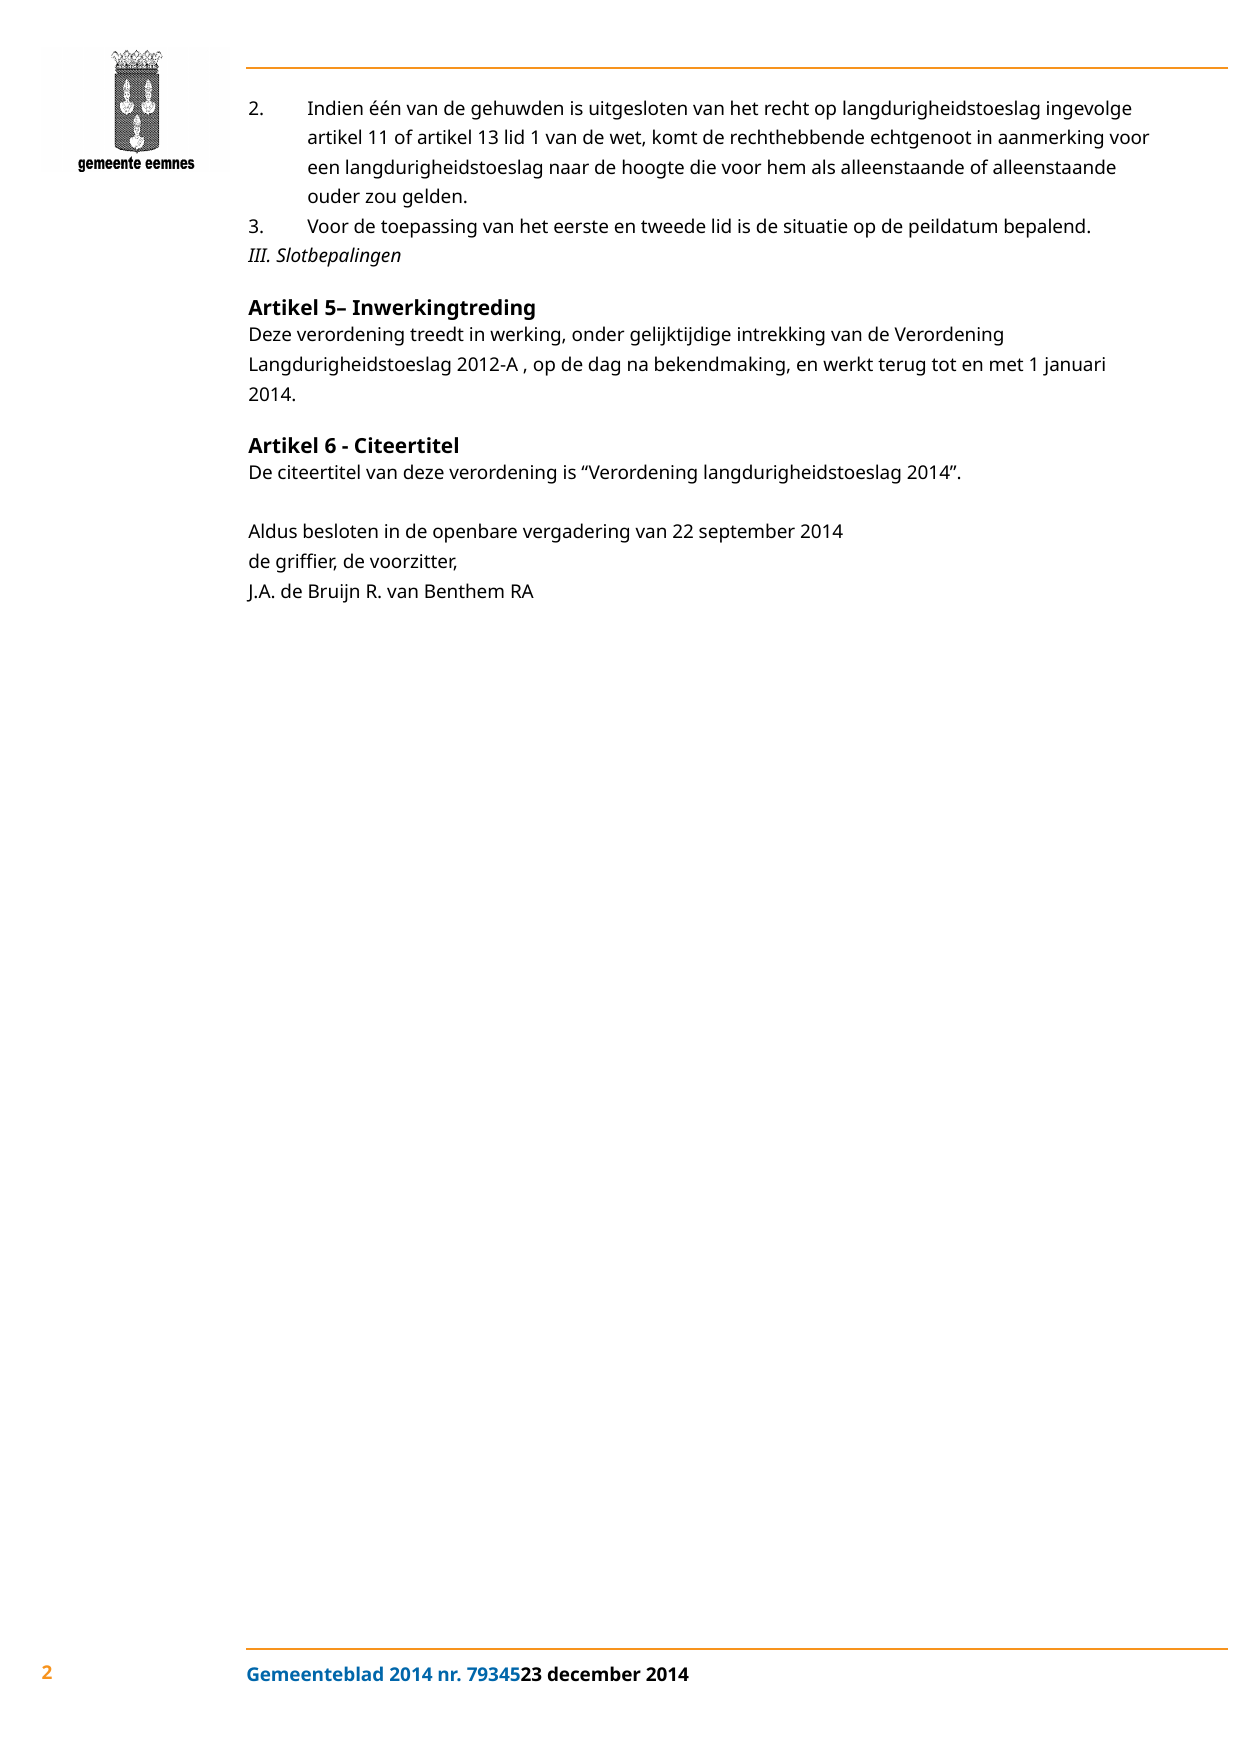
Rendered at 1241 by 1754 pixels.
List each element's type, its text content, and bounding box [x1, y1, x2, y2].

list Indien één van de gehuwden is uitgesloten van het recht op langdurigheidstoeslag ingevolge artikel 11 of artikel 13 lid 1 van de wet, komt de rechthebbende echtgenoot in aanmerking voor een langdurigheidstoeslag naar de hoogte die voor hem als alleenstaande of alleenstaande ouder zou gelden. [248, 95, 1152, 209]
picture [41, 47, 231, 172]
text De citeertitel van deze verordening is “Verordening langdurigheidstoeslag 2014”. [248, 459, 1152, 485]
text Deze verordening treedt in werking, onder gelijktijdige intrekking van de Verordening Langdurigheidstoeslag 2012-A , op de dag na bekendmaking, en werkt terug tot en met 1 januari 2014. [248, 322, 1152, 406]
text III. Slotbepalingen [248, 243, 1152, 268]
text J.A. de Bruijn R. van Benthem RA [248, 578, 1152, 604]
text Artikel 6 - Citeertitel [248, 431, 1152, 459]
list Voor de toepassing van het eerste en tweede lid is de situatie op de peildatum bepalend. [248, 213, 1152, 239]
text de griffier, de voorzitter, [248, 548, 1152, 574]
text Aldus besloten in de openbare vergadering van 22 september 2014 [248, 519, 1152, 544]
text Artikel 5– Inwerkingtreding [248, 293, 1152, 322]
